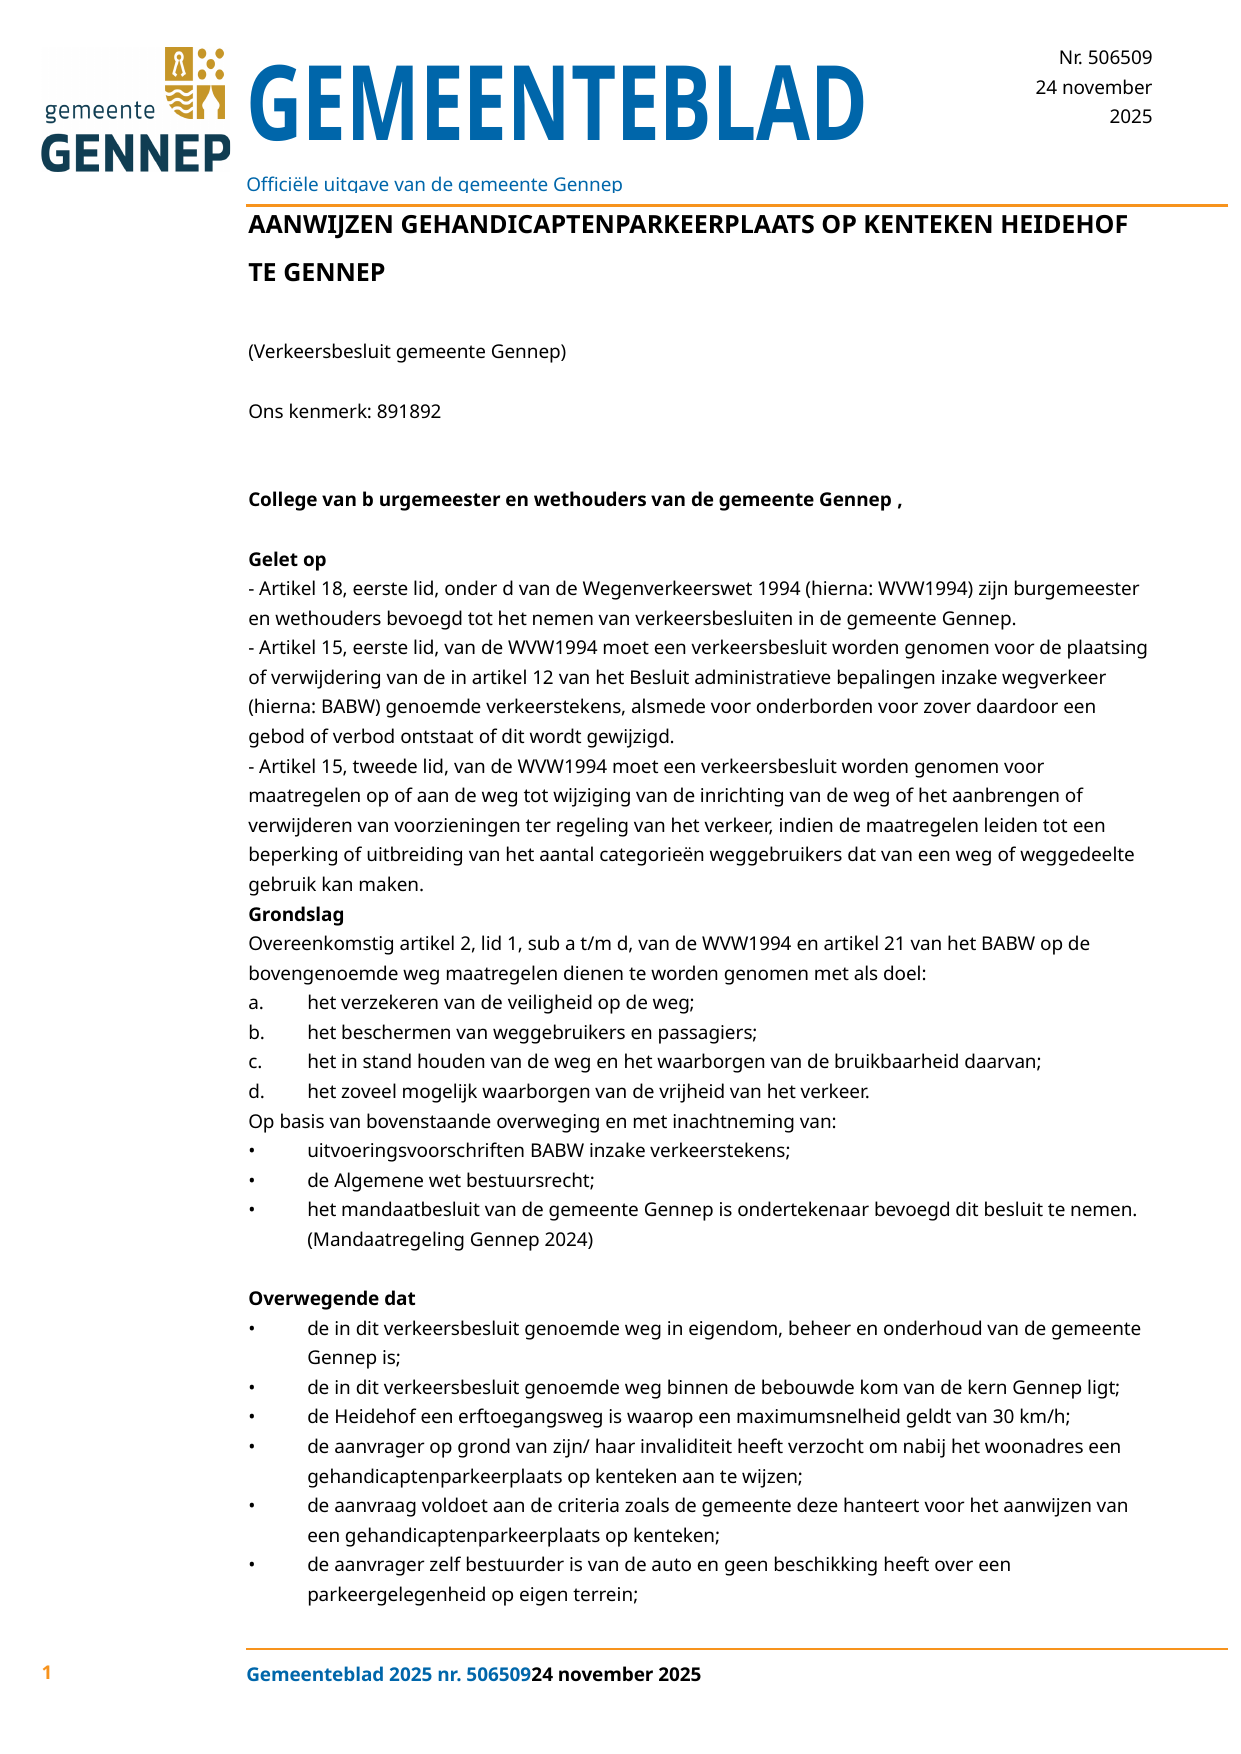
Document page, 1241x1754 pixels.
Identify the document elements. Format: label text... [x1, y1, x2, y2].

text Ons kenmerk: 891892 [248, 398, 1152, 423]
text Gelet op [248, 546, 1152, 571]
list het in stand houden van de weg en het waarborgen van de bruikbaarheid daarvan; [248, 1049, 1152, 1074]
text Overwegende dat [248, 1285, 1152, 1311]
list de aanvrager zelf bestuurder is van de auto en geen beschikking heeft over een parkeergelegenheid op eigen terrein; [248, 1552, 1152, 1607]
text Overeenkomstig artikel 2, lid 1, sub a t/m d, van de WVW1994 en artikel 21 van het BABW op de bovengenoemde weg maatregelen dienen te worden genomen met als doel: [248, 930, 1152, 986]
list uitvoeringsvoorschriften BABW inzake verkeerstekens; [248, 1137, 1152, 1163]
text - Artikel 15, eerste lid, van de WVW1994 moet een verkeersbesluit worden genomen voor de plaatsing of verwijdering van de in artikel 12 van het Besluit administratieve bepalingen inzake wegverkeer (hierna: BABW) genoemde verkeerstekens, alsmede voor onderborden voor zover daardoor een gebod of verbod ontstaat of dit wordt gewijzigd. [248, 634, 1152, 749]
list het beschermen van weggebruikers en passagiers; [248, 1019, 1152, 1045]
text AANWIJZEN GEHANDICAPTENPARKEERPLAATS OP KENTEKEN HEIDEHOF TE GENNEP [248, 207, 1152, 288]
list de in dit verkeersbesluit genoemde weg in eigendom, beheer en onderhoud van de gemeente Gennep is; [248, 1315, 1152, 1370]
text - Artikel 15, tweede lid, van de WVW1994 moet een verkeersbesluit worden genomen voor maatregelen op of aan de weg tot wijziging van de inrichting van de weg of het aanbrengen of verwijderen van voorzieningen ter regeling van het verkeer, indien de maatregelen leiden tot een beperking of uitbreiding van het aantal categorieën weggebruikers dat van een weg of weggedeelte gebruik kan maken. [248, 753, 1152, 897]
text (Verkeersbesluit gemeente Gennep) [248, 339, 1152, 364]
list het zoveel mogelijk waarborgen van de vrijheid van het verkeer. [248, 1078, 1152, 1104]
list de Heidehof een erftoegangsweg is waarop een maximumsnelheid geldt van 30 km/h; [248, 1404, 1152, 1429]
list het mandaatbesluit van de gemeente Gennep is ondertekenaar bevoegd dit besluit te nemen. (Mandaatregeling Gennep 2024) [248, 1197, 1152, 1252]
list de Algemene wet bestuursrecht; [248, 1167, 1152, 1193]
picture [41, 47, 231, 172]
list het verzekeren van de veiligheid op de weg; [248, 989, 1152, 1015]
text Op basis van bovenstaande overweging en met inachtneming van: [248, 1108, 1152, 1133]
list de in dit verkeersbesluit genoemde weg binnen de bebouwde kom van de kern Gennep ligt; [248, 1374, 1152, 1400]
text Grondslag [248, 901, 1152, 926]
list de aanvraag voldoet aan de criteria zoals de gemeente deze hanteert voor het aanwijzen van een gehandicaptenparkeerplaats op kenteken; [248, 1492, 1152, 1548]
list de aanvrager op grond van zijn/ haar invaliditeit heeft verzocht om nabij het woonadres een gehandicaptenparkeerplaats op kenteken aan te wijzen; [248, 1433, 1152, 1488]
text - Artikel 18, eerste lid, onder d van de Wegenverkeerswet 1994 (hierna: WVW1994) zijn burgemeester en wethouders bevoegd tot het nemen van verkeersbesluiten in de gemeente Gennep. [248, 575, 1152, 631]
text College van b urgemeester en wethouders van de gemeente Gennep , [248, 487, 1152, 512]
